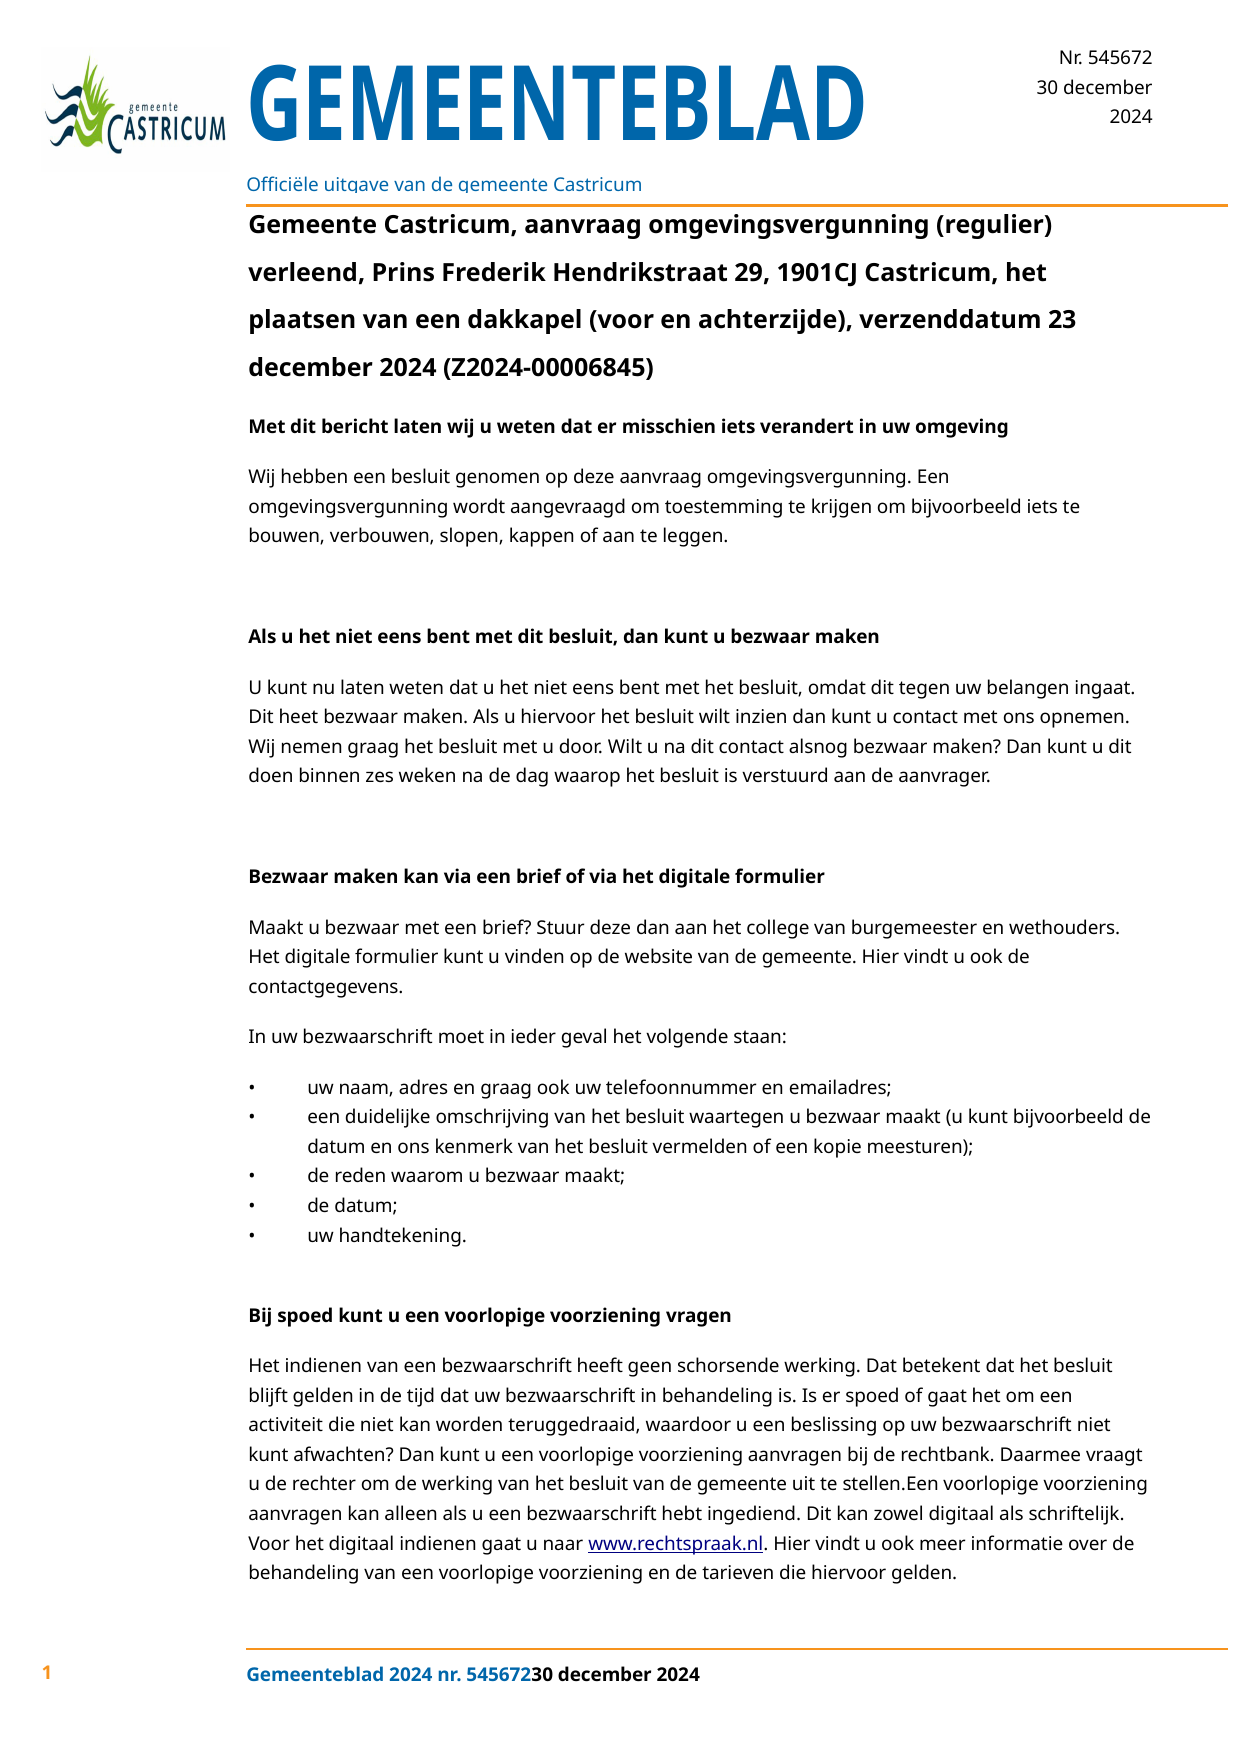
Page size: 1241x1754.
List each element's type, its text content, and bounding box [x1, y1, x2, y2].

text Wij hebben een besluit genomen op deze aanvraag omgevingsvergunning. Een omgevingsvergunning wordt aangevraagd om toestemming te krijgen om bijvoorbeeld iets te bouwen, verbouwen, slopen, kappen of aan te leggen. [248, 463, 1152, 548]
text Maakt u bezwaar met een brief? Stuur deze dan aan het college van burgemeester en wethouders. Het digitale formulier kunt u vinden op de website van de gemeente. Hier vindt u ook de contactgegevens. [248, 914, 1152, 999]
list een duidelijke omschrijving van het besluit waartegen u bezwaar maakt (u kunt bijvoorbeeld de datum en ons kenmerk van het besluit vermelden of een kopie meesturen); [248, 1103, 1152, 1159]
picture [41, 47, 231, 172]
list de datum; [248, 1192, 1152, 1218]
text In uw bezwaarschrift moet in ieder geval het volgende staan: [248, 1023, 1152, 1049]
text Gemeente Castricum, aanvraag omgevingsvergunning (regulier) verleend, Prins Frederik Hendrikstraat 29, 1901CJ Castricum, het plaatsen van een dakkapel (voor en achterzijde), verzenddatum 23 december 2024 (Z2024-00006845) [248, 207, 1152, 384]
list uw handtekening. [248, 1222, 1152, 1248]
text Bij spoed kunt u een voorlopige voorziening vragen [248, 1302, 1152, 1328]
text Het indienen van een bezwaarschrift heeft geen schorsende werking. Dat betekent dat het besluit blijft gelden in de tijd dat uw bezwaarschrift in behandeling is. Is er spoed of gaat het om een activiteit die niet kan worden teruggedraaid, waardoor u een beslissing op uw bezwaarschrift niet kunt afwachten? Dan kunt u een voorlopige voorziening aanvragen bij de rechtbank. Daarmee vraagt u de rechter om de werking van het besluit van de gemeente uit te stellen.Een voorlopige voorziening aanvragen kan alleen als u een bezwaarschrift hebt ingediend. Dit kan zowel digitaal als schriftelijk. Voor het digitaal indienen gaat u naar www.rechtspraak.nl. Hier vindt u ook meer informatie over de behandeling van een voorlopige voorziening en de tarieven die hiervoor gelden. [248, 1352, 1152, 1585]
list uw naam, adres en graag ook uw telefoonnummer en emailadres; [248, 1074, 1152, 1100]
list de reden waarom u bezwaar maakt; [248, 1163, 1152, 1188]
text Bezwaar maken kan via een brief of via het digitale formulier [248, 863, 1152, 889]
text Als u het niet eens bent met dit besluit, dan kunt u bezwaar maken [248, 623, 1152, 649]
text Met dit bericht laten wij u weten dat er misschien iets verandert in uw omgeving [248, 413, 1152, 439]
text U kunt nu laten weten dat u het niet eens bent met het besluit, omdat dit tegen uw belangen ingaat. Dit heet bezwaar maken. Als u hiervoor het besluit wilt inzien dan kunt u contact met ons opnemen. Wij nemen graag het besluit met u door. Wilt u na dit contact alsnog bezwaar maken? Dan kunt u dit doen binnen zes weken na de dag waarop het besluit is verstuurd aan de aanvrager. [248, 674, 1152, 788]
